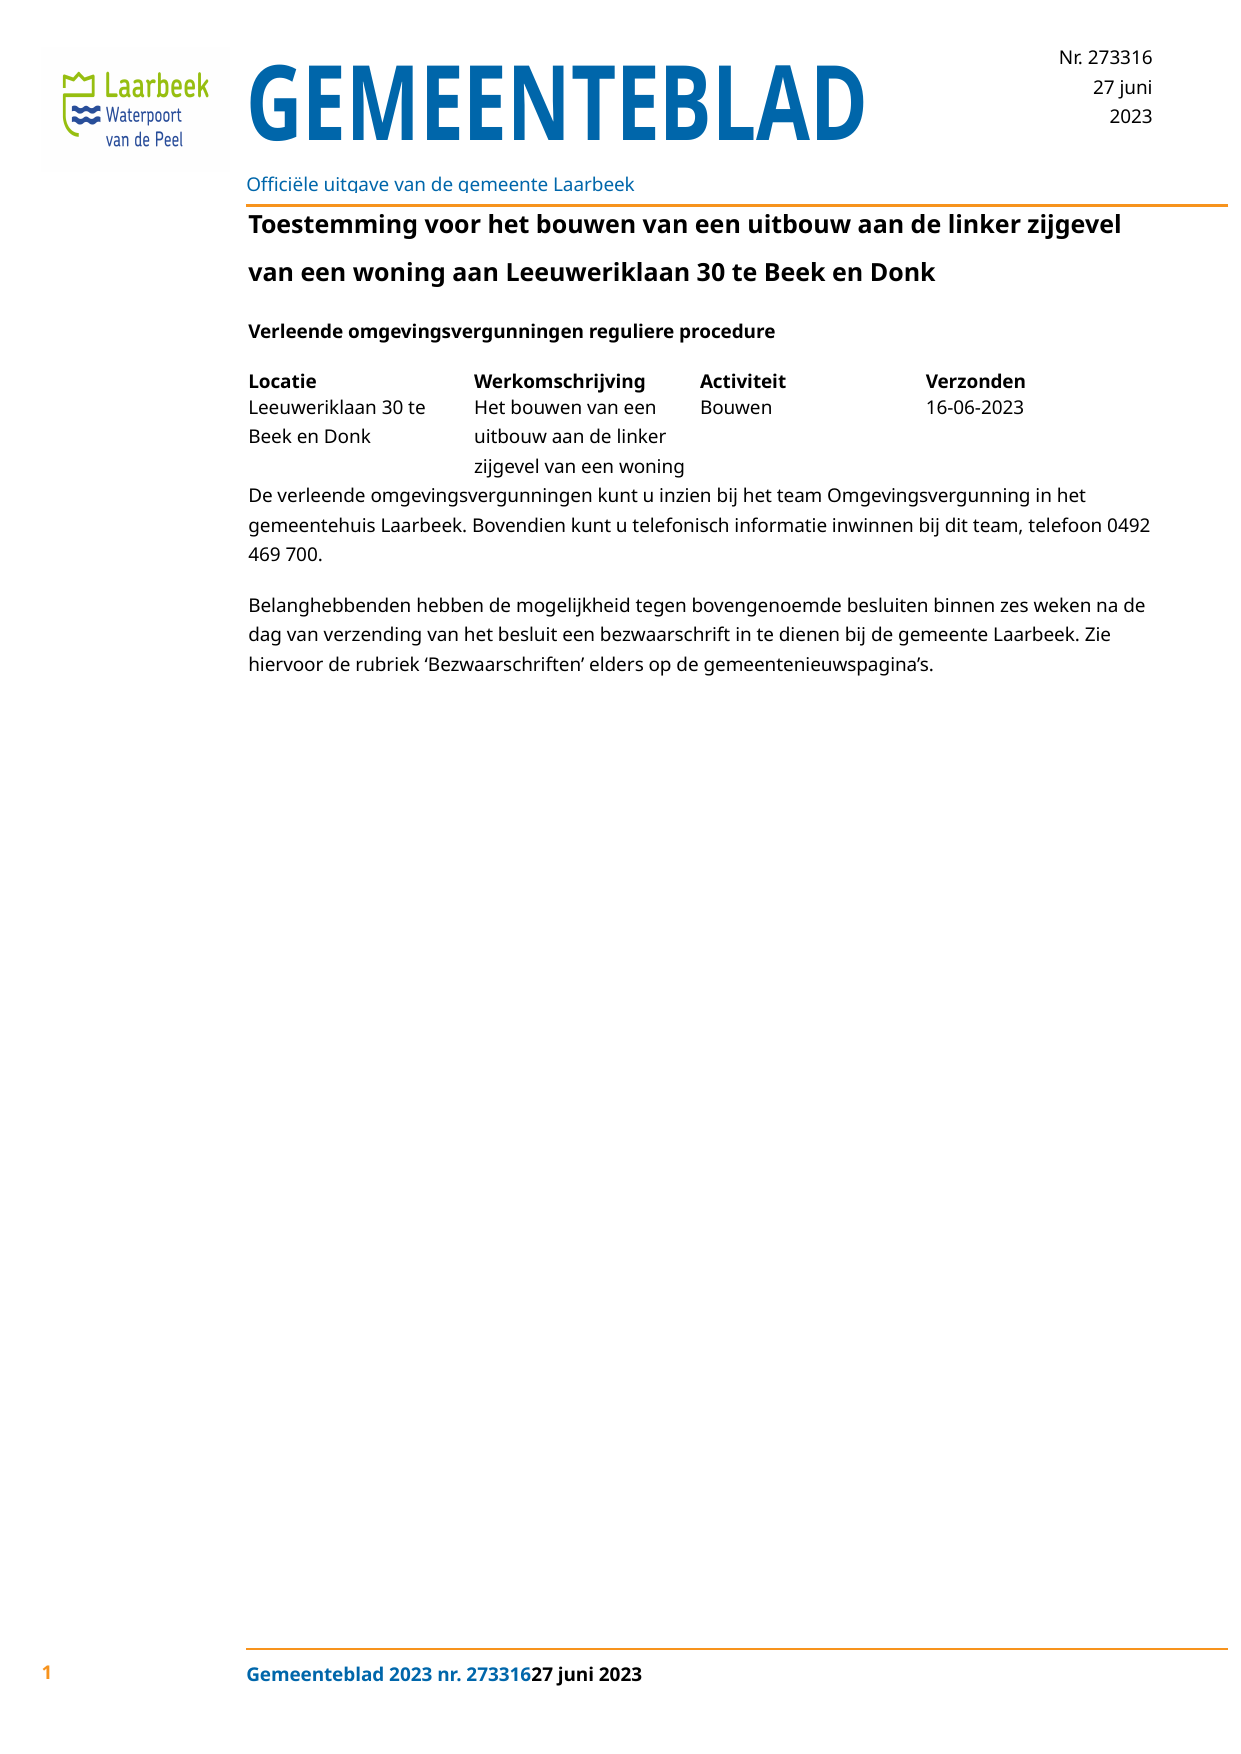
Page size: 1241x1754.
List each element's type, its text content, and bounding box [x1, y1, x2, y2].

text Verleende omgevingsvergunningen reguliere procedure [248, 318, 1152, 344]
table_header Verzonden [926, 369, 1152, 394]
table_cell Bouwen [700, 394, 926, 479]
table_header Activiteit [700, 369, 926, 394]
table_cell Leeuweriklaan 30 te Beek en Donk [248, 394, 474, 479]
picture [41, 47, 231, 172]
table_cell Het bouwen van een uitbouw aan de linker zijgevel van een woning [474, 394, 700, 479]
text Toestemming voor het bouwen van een uitbouw aan de linker zijgevel van een woning aan Leeuweriklaan 30 te Beek en Donk [248, 207, 1152, 288]
text De verleende omgevingsvergunningen kunt u inzien bij het team Omgevingsvergunning in het gemeentehuis Laarbeek. Bovendien kunt u telefonisch informatie inwinnen bij dit team, telefoon 0492 469 700. [248, 482, 1152, 567]
table_header Werkomschrijving [474, 369, 700, 394]
table_cell 16-06-2023 [926, 394, 1152, 479]
table_header Locatie [248, 369, 474, 394]
text Belanghebbenden hebben de mogelijkheid tegen bovengenoemde besluiten binnen zes weken na de dag van verzending van het besluit een bezwaarschrift in te dienen bij de gemeente Laarbeek. Zie hiervoor de rubriek ‘Bezwaarschriften’ elders op de gemeentenieuwspagina’s. [248, 592, 1152, 677]
